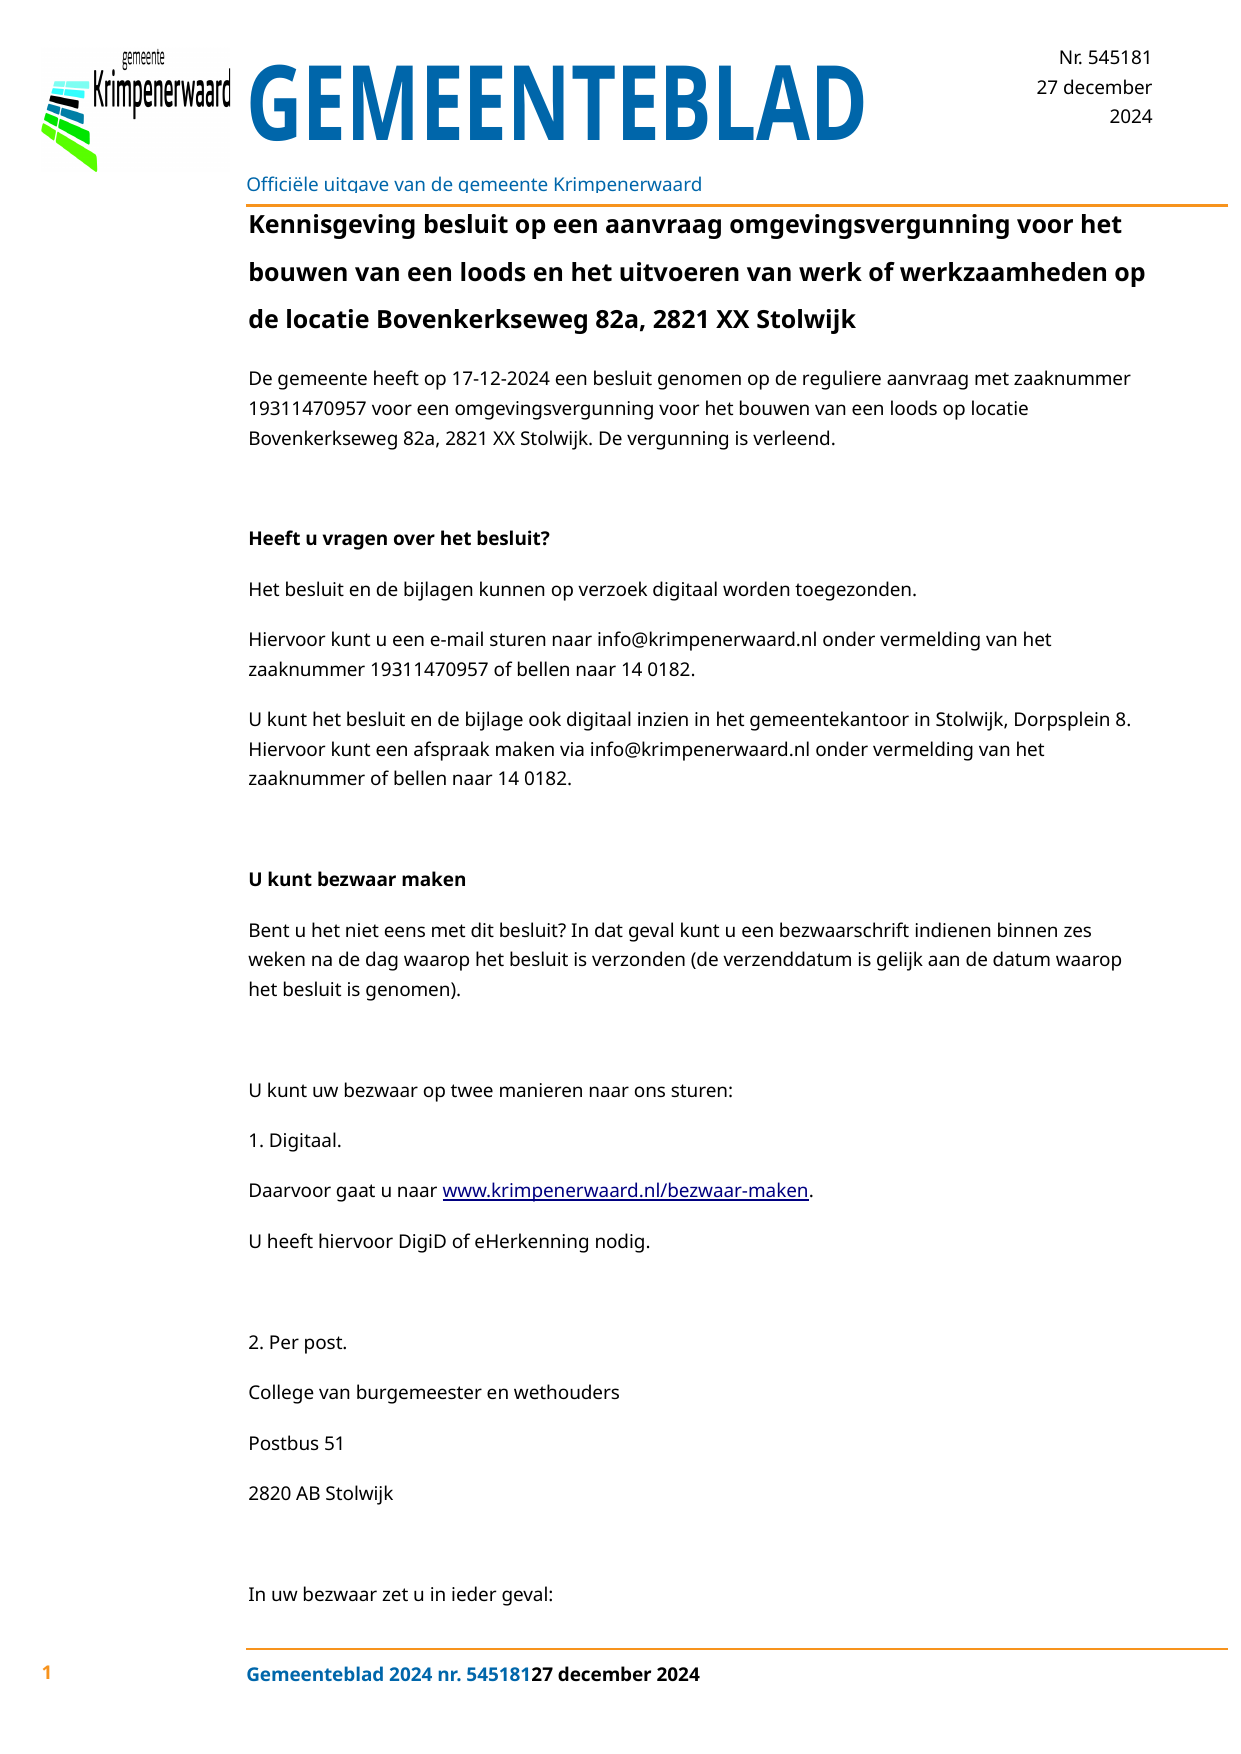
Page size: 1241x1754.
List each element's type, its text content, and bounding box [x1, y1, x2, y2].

text Heeft u vragen over het besluit? [248, 526, 1152, 551]
text College van burgemeester en wethouders [248, 1379, 1152, 1405]
text Daarvoor gaat u naar www.krimpenerwaard.nl/bezwaar-maken. [248, 1178, 1152, 1203]
picture [41, 47, 231, 172]
text De gemeente heeft op 17-12-2024 een besluit genomen op de reguliere aanvraag met zaaknummer 19311470957 voor een omgevingsvergunning voor het bouwen van een loods op locatie Bovenkerkseweg 82a, 2821 XX Stolwijk. De vergunning is verleend. [248, 366, 1152, 450]
text 1. Digitaal. [248, 1127, 1152, 1153]
text U kunt het besluit en de bijlage ook digitaal inzien in het gemeentekantoor in Stolwijk, Dorpsplein 8. Hiervoor kunt een afspraak maken via info@krimpenerwaard.nl onder vermelding van het zaaknummer of bellen naar 14 0182. [248, 706, 1152, 791]
text Hiervoor kunt u een e-mail sturen naar info@krimpenerwaard.nl onder vermelding van het zaaknummer 19311470957 of bellen naar 14 0182. [248, 626, 1152, 682]
text 2820 AB Stolwijk [248, 1480, 1152, 1506]
text U heeft hiervoor DigiD of eHerkenning nodig. [248, 1228, 1152, 1254]
text Bent u het niet eens met dit besluit? In dat geval kunt u een bezwaarschrift indienen binnen zes weken na de dag waarop het besluit is verzonden (de verzenddatum is gelijk aan de datum waarop het besluit is genomen). [248, 917, 1152, 1002]
text Kennisgeving besluit op een aanvraag omgevingsvergunning voor het bouwen van een loods en het uitvoeren van werk of werkzaamheden op de locatie Bovenkerkseweg 82a, 2821 XX Stolwijk [248, 207, 1152, 336]
text Postbus 51 [248, 1430, 1152, 1455]
text 2. Per post. [248, 1329, 1152, 1354]
text Het besluit en de bijlagen kunnen op verzoek digitaal worden toegezonden. [248, 576, 1152, 602]
text In uw bezwaar zet u in ieder geval: [248, 1581, 1152, 1607]
text U kunt uw bezwaar op twee manieren naar ons sturen: [248, 1077, 1152, 1102]
text U kunt bezwaar maken [248, 866, 1152, 892]
